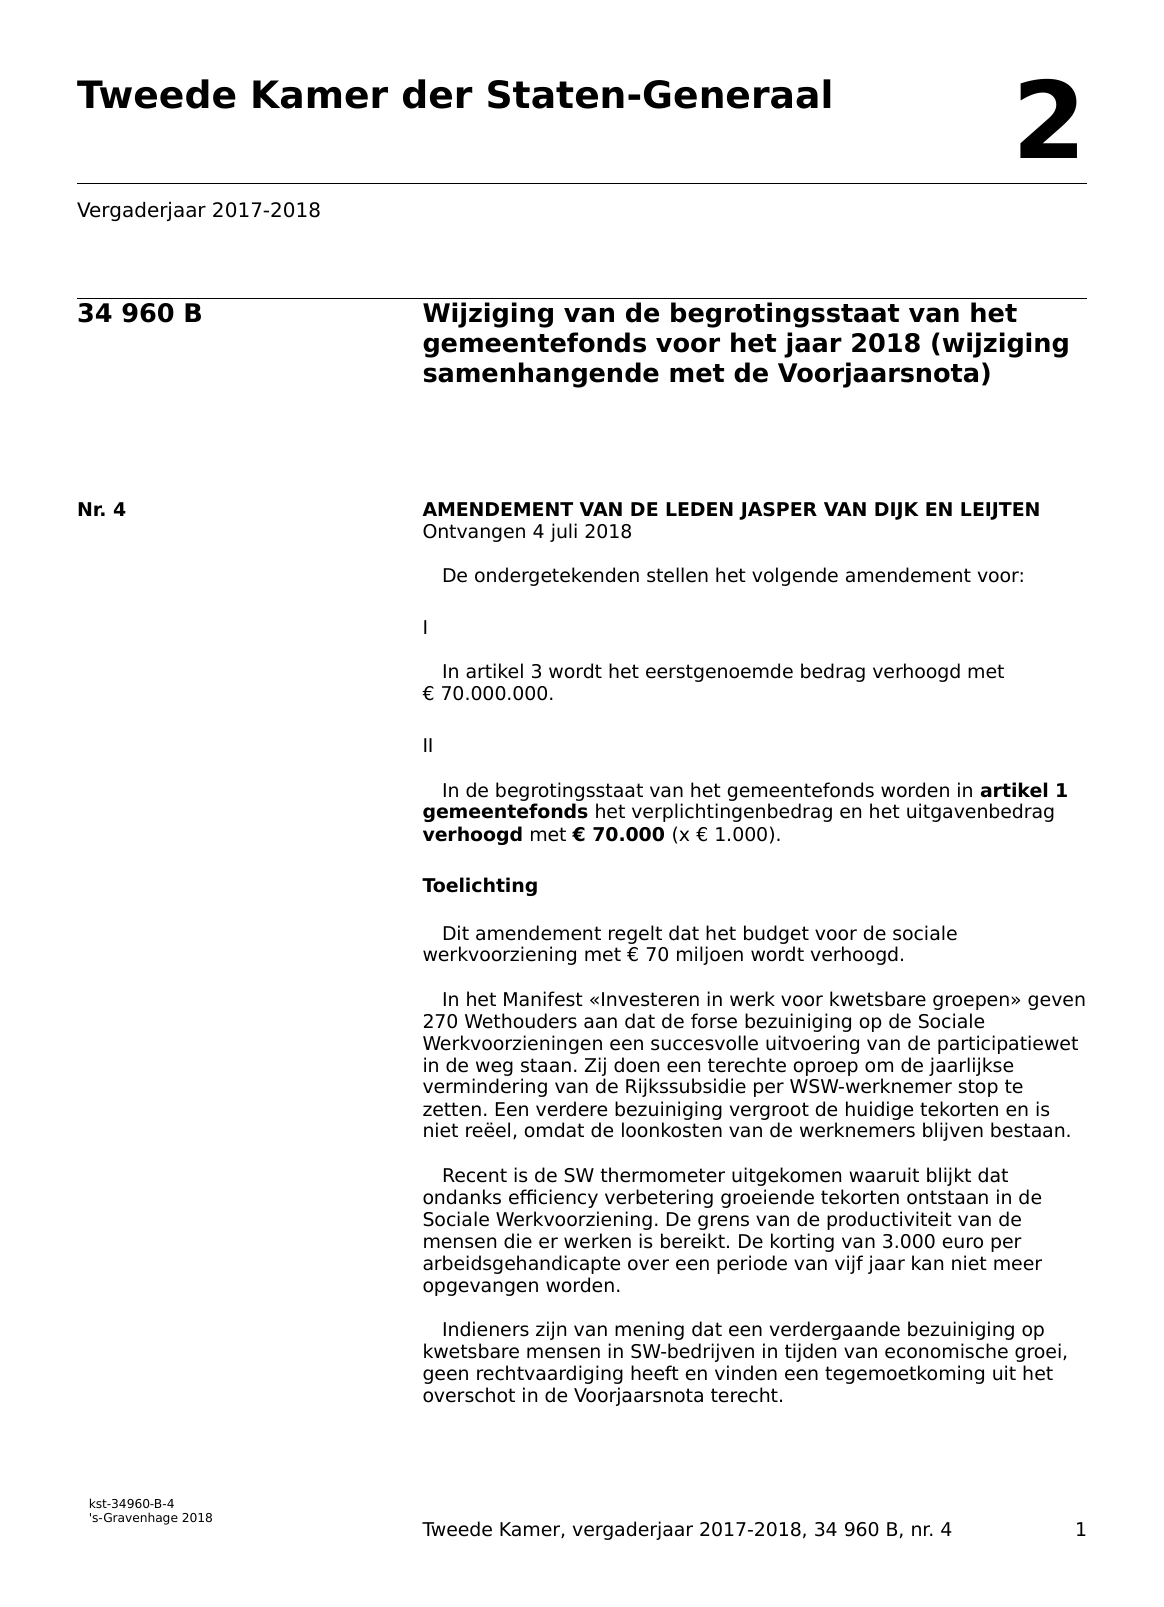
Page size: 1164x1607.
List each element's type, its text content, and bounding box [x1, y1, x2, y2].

text Ontvangen 4 juli 2018 [422, 521, 1087, 543]
text Recent is de SW thermometer uitgekomen waaruit blijkt dat ondanks efficiency verbetering groeiende tekorten ontstaan in de Sociale Werkvoorziening. De grens van de productiviteit van de mensen die er werken is bereikt. De korting van 3.000 euro per arbeidsgehandicapte over een periode van vijf jaar kan niet meer opgevangen worden. [422, 1164, 1087, 1296]
text In artikel 3 wordt het eerstgenoemde bedrag verhoogd met € 70.000.000. [422, 661, 1087, 705]
table_cell Vergaderjaar 2017-2018 [77, 184, 1087, 298]
text In het Manifest «Investeren in werk voor kwetsbare groepen» geven 270 Wethouders aan dat de forse bezuiniging op de Sociale Werkvoorzieningen een succesvolle uitvoering van de participatiewet in de weg staan. Zij doen een terechte oproep om de jaarlijkse vermindering van de Rijkssubsidie per WSW-werknemer stop te zetten. Een verdere bezuiniging vergroot de huidige tekorten en is niet reëel, omdat de loonkosten van de werknemers blijven bestaan. [422, 988, 1087, 1142]
text De ondergetekenden stellen het volgende amendement voor: [422, 565, 1087, 587]
text Indieners zijn van mening dat een verdergaande bezuiniging op kwetsbare mensen in SW-bedrijven in tijden van economische groei, geen rechtvaardiging heeft en vinden een tegemoetkoming uit het overschot in de Voorjaarsnota terecht. [422, 1319, 1087, 1407]
subtitle 34 960 B Wijziging van de begrotingsstaat van het gemeentefonds voor het jaar 2018 (wijziging samenhangende met de Voorjaarsnota) [77, 299, 1087, 388]
subtitle Toelichting [422, 875, 1087, 897]
text In de begrotingsstaat van het gemeentefonds worden in artikel 1 gemeentefonds het verplichtingenbedrag en het uitgavenbedrag verhoogd met € 70.000 (x € 1.000). [422, 779, 1087, 845]
table_header Tweede Kamer der Staten-Generaal [77, 59, 886, 183]
text kst-34960-B-4 [88, 1497, 323, 1511]
table_header 2 [886, 59, 1087, 183]
text 's-Gravenhage 2018 [88, 1511, 323, 1525]
subtitle II [422, 735, 1087, 757]
subtitle Nr. 4 AMENDEMENT VAN DE LEDEN JASPER VAN DIJK EN LEIJTEN [77, 499, 1087, 521]
text Dit amendement regelt dat het budget voor de sociale werkvoorziening met € 70 miljoen wordt verhoogd. [422, 922, 1087, 966]
subtitle I [422, 617, 1087, 639]
